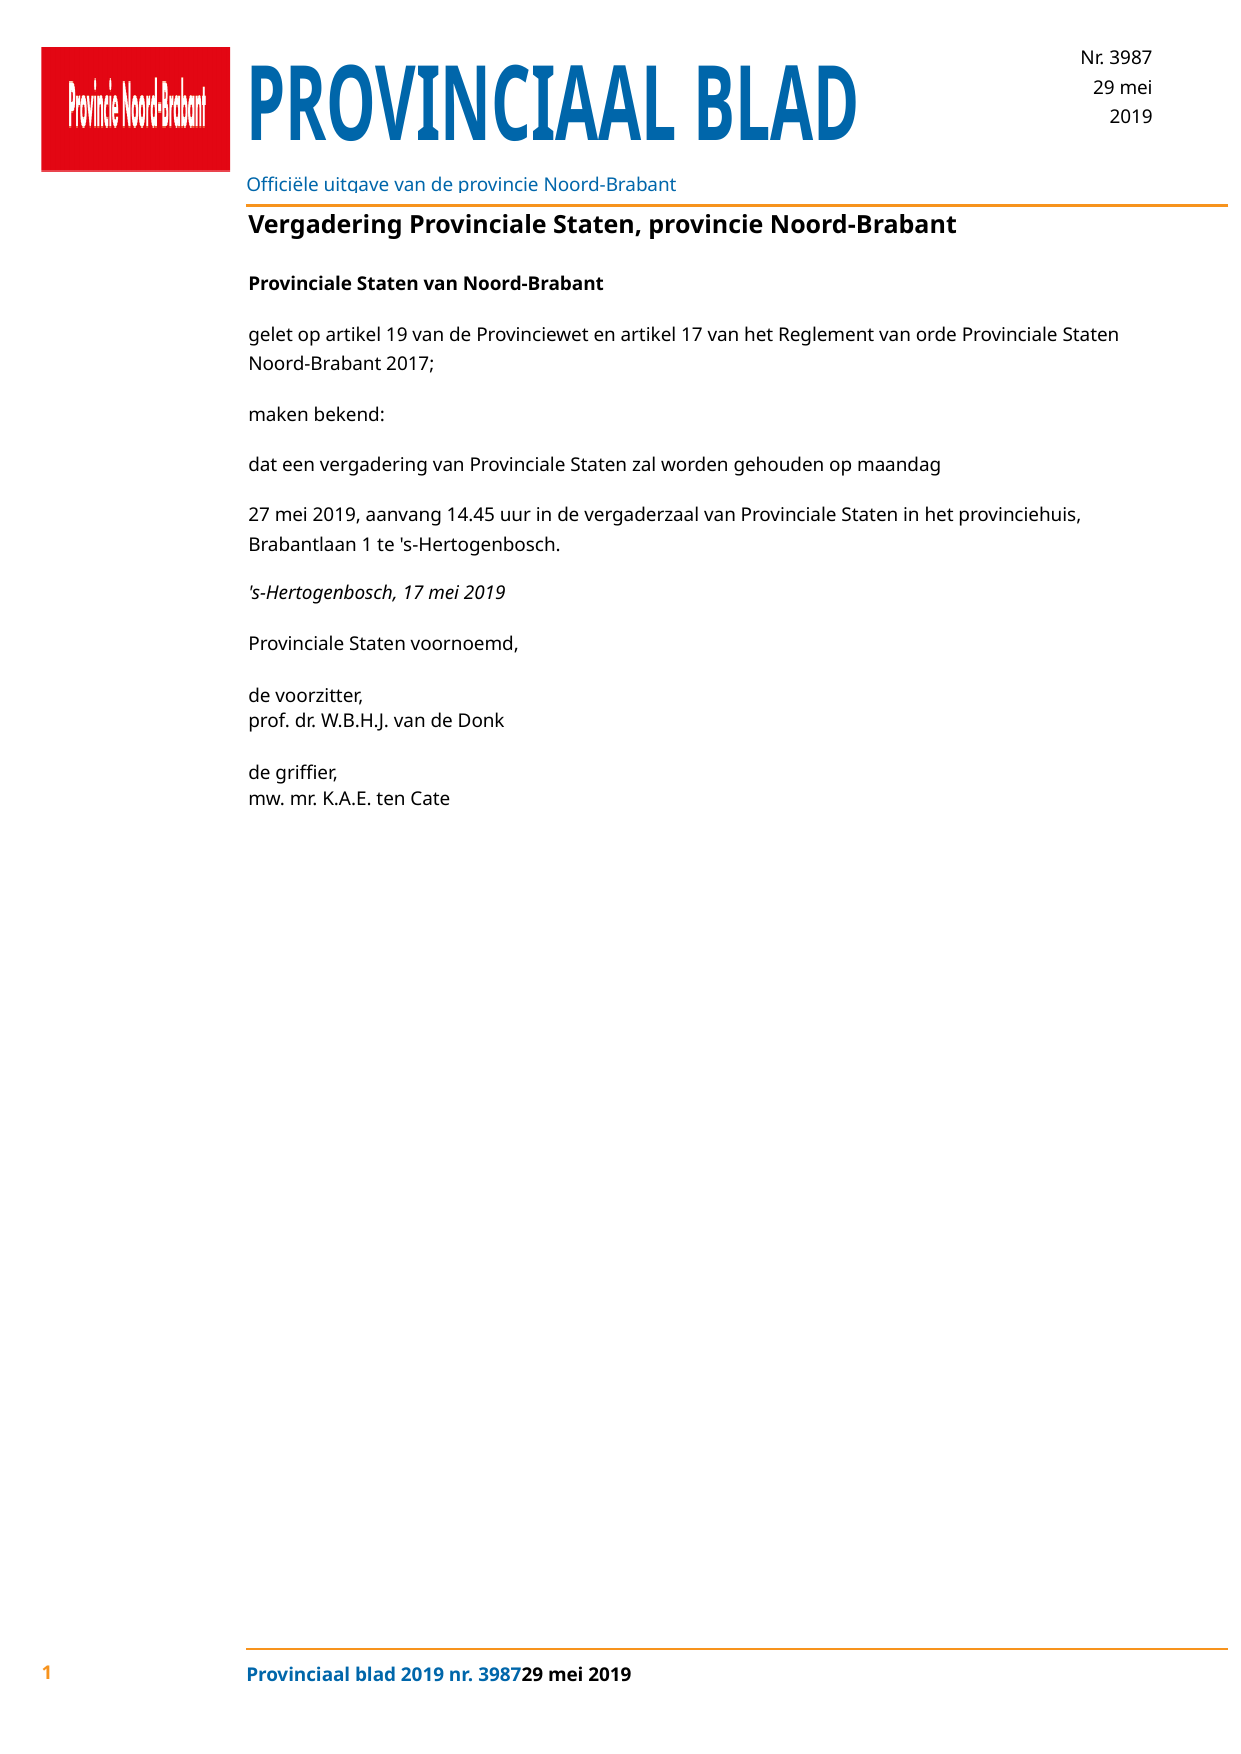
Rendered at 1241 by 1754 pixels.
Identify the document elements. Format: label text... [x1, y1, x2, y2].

text dat een vergadering van Provinciale Staten zal worden gehouden op maandag [248, 451, 1152, 477]
text prof. dr. W.B.H.J. van de Donk [248, 708, 1152, 733]
text Vergadering Provinciale Staten, provincie Noord-Brabant [248, 207, 1152, 241]
text maken bekend: [248, 401, 1152, 426]
picture [41, 47, 231, 172]
text Provinciale Staten voornoemd, [248, 630, 1152, 656]
text de griffier, [248, 759, 1152, 785]
text 's-Hertogenbosch, 17 mei 2019 [248, 579, 1152, 605]
text de voorzitter, [248, 682, 1152, 708]
text 27 mei 2019, aanvang 14.45 uur in de vergaderzaal van Provinciale Staten in het provinciehuis, Brabantlaan 1 te 's-Hertogenbosch. [248, 502, 1152, 557]
text mw. mr. K.A.E. ten Cate [248, 785, 1152, 811]
text gelet op artikel 19 van de Provinciewet en artikel 17 van het Reglement van orde Provinciale Staten Noord-Brabant 2017; [248, 321, 1152, 376]
text Provinciale Staten van Noord-Brabant [248, 270, 1152, 296]
